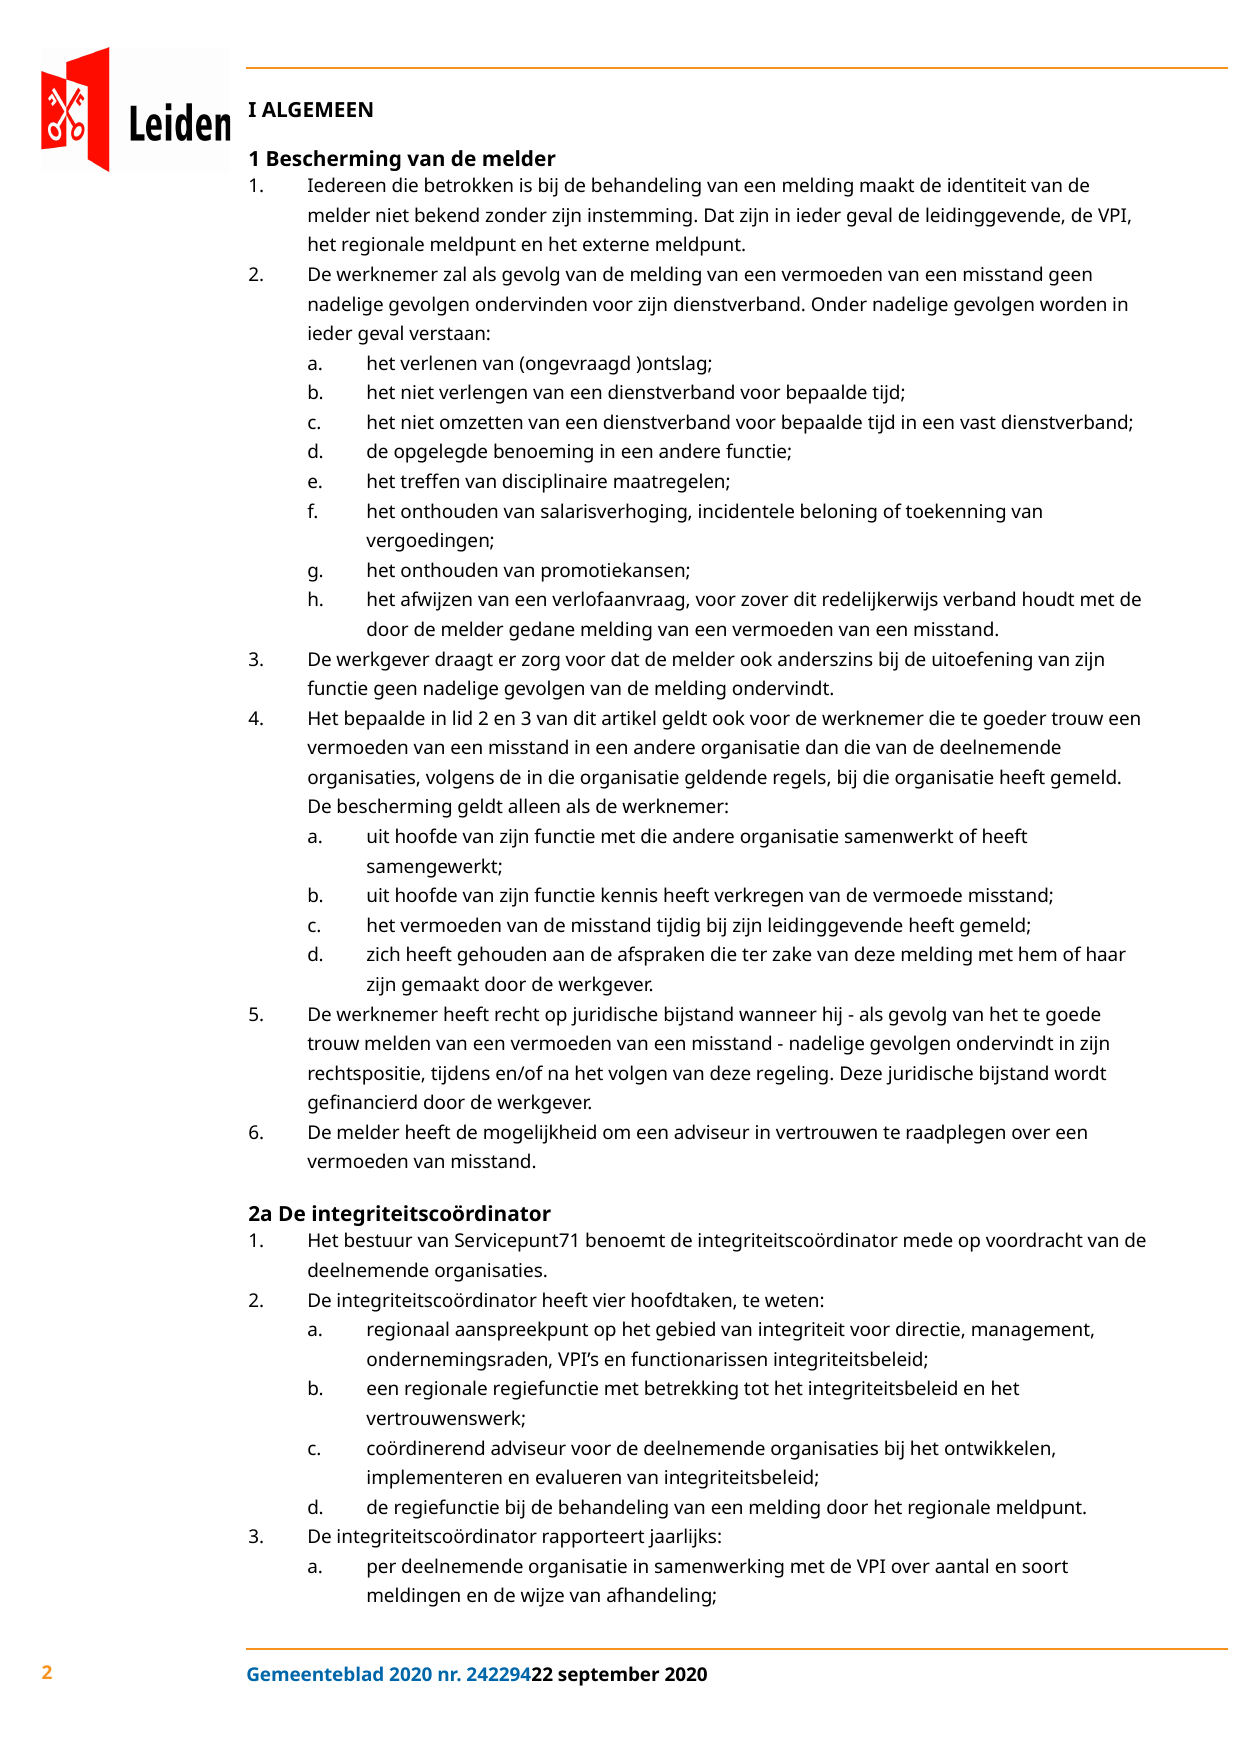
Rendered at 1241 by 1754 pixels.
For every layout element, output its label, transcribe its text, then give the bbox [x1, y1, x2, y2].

list Het bepaalde in lid 2 en 3 van dit artikel geldt ook voor de werknemer die te goeder trouw een vermoeden van een misstand in een andere organisatie dan die van de deelnemende organisaties, volgens de in die organisatie geldende regels, bij die organisatie heeft gemeld. De bescherming geldt alleen als de werknemer: [248, 705, 1152, 819]
list het onthouden van salarisverhoging, incidentele beloning of toekenning van vergoedingen; [307, 498, 1152, 553]
list het afwijzen van een verlofaanvraag, voor zover dit redelijkerwijs verband houdt met de door de melder gedane melding van een vermoeden van een misstand. [307, 587, 1152, 642]
list de opgelegde benoeming in een andere functie; [307, 439, 1152, 464]
list het niet verlengen van een dienstverband voor bepaalde tijd; [307, 379, 1152, 405]
list zich heeft gehouden aan de afspraken die ter zake van deze melding met hem of haar zijn gemaakt door de werkgever. [307, 942, 1152, 997]
list De werkgever draagt er zorg voor dat de melder ook anderszins bij de uitoefening van zijn functie geen nadelige gevolgen van de melding ondervindt. [248, 646, 1152, 701]
list De melder heeft de mogelijkheid om een adviseur in vertrouwen te raadplegen over een vermoeden van misstand. [248, 1119, 1152, 1174]
list regionaal aanspreekpunt op het gebied van integriteit voor directie, management, ondernemingsraden, VPI’s en functionarissen integriteitsbeleid; [307, 1316, 1152, 1372]
list het treffen van disciplinaire maatregelen; [307, 468, 1152, 494]
list het onthouden van promotiekansen; [307, 557, 1152, 583]
list De werknemer heeft recht op juridische bijstand wanneer hij - als gevolg van het te goede trouw melden van een vermoeden van een misstand - nadelige gevolgen ondervindt in zijn rechtspositie, tijdens en/of na het volgen van deze regeling. Deze juridische bijstand wordt gefinancierd door de werkgever. [248, 1001, 1152, 1115]
picture [41, 47, 231, 172]
list coördinerend adviseur voor de deelnemende organisaties bij het ontwikkelen, implementeren en evalueren van integriteitsbeleid; [307, 1435, 1152, 1490]
list De integriteitscoördinator heeft vier hoofdtaken, te weten: [248, 1287, 1152, 1312]
list het verlenen van (ongevraagd )ontslag; [307, 350, 1152, 376]
list Iedereen die betrokken is bij de behandeling van een melding maakt de identiteit van de melder niet bekend zonder zijn instemming. Dat zijn in ieder geval de leidinggevende, de VPI, het regionale meldpunt en het externe meldpunt. [248, 172, 1152, 257]
list een regionale regiefunctie met betrekking tot het integriteitsbeleid en het vertrouwenswerk; [307, 1376, 1152, 1431]
text 1 Bescherming van de melder [248, 144, 1152, 172]
list De werknemer zal als gevolg van de melding van een vermoeden van een misstand geen nadelige gevolgen ondervinden voor zijn dienstverband. Onder nadelige gevolgen worden in ieder geval verstaan: [248, 261, 1152, 346]
list Het bestuur van Servicepunt71 benoemt de integriteitscoördinator mede op voordracht van de deelnemende organisaties. [248, 1228, 1152, 1283]
list de regiefunctie bij de behandeling van een melding door het regionale meldpunt. [307, 1494, 1152, 1519]
list De integriteitscoördinator rapporteert jaarlijks: [248, 1523, 1152, 1549]
list het niet omzetten van een dienstverband voor bepaalde tijd in een vast dienstverband; [307, 409, 1152, 435]
text I ALGEMEEN [248, 95, 1152, 123]
text 2a De integriteitscoördinator [248, 1199, 1152, 1228]
list uit hoofde van zijn functie met die andere organisatie samenwerkt of heeft samengewerkt; [307, 823, 1152, 879]
list per deelnemende organisatie in samenwerking met de VPI over aantal en soort meldingen en de wijze van afhandeling; [307, 1553, 1152, 1608]
list uit hoofde van zijn functie kennis heeft verkregen van de vermoede misstand; [307, 882, 1152, 908]
list het vermoeden van de misstand tijdig bij zijn leidinggevende heeft gemeld; [307, 912, 1152, 938]
